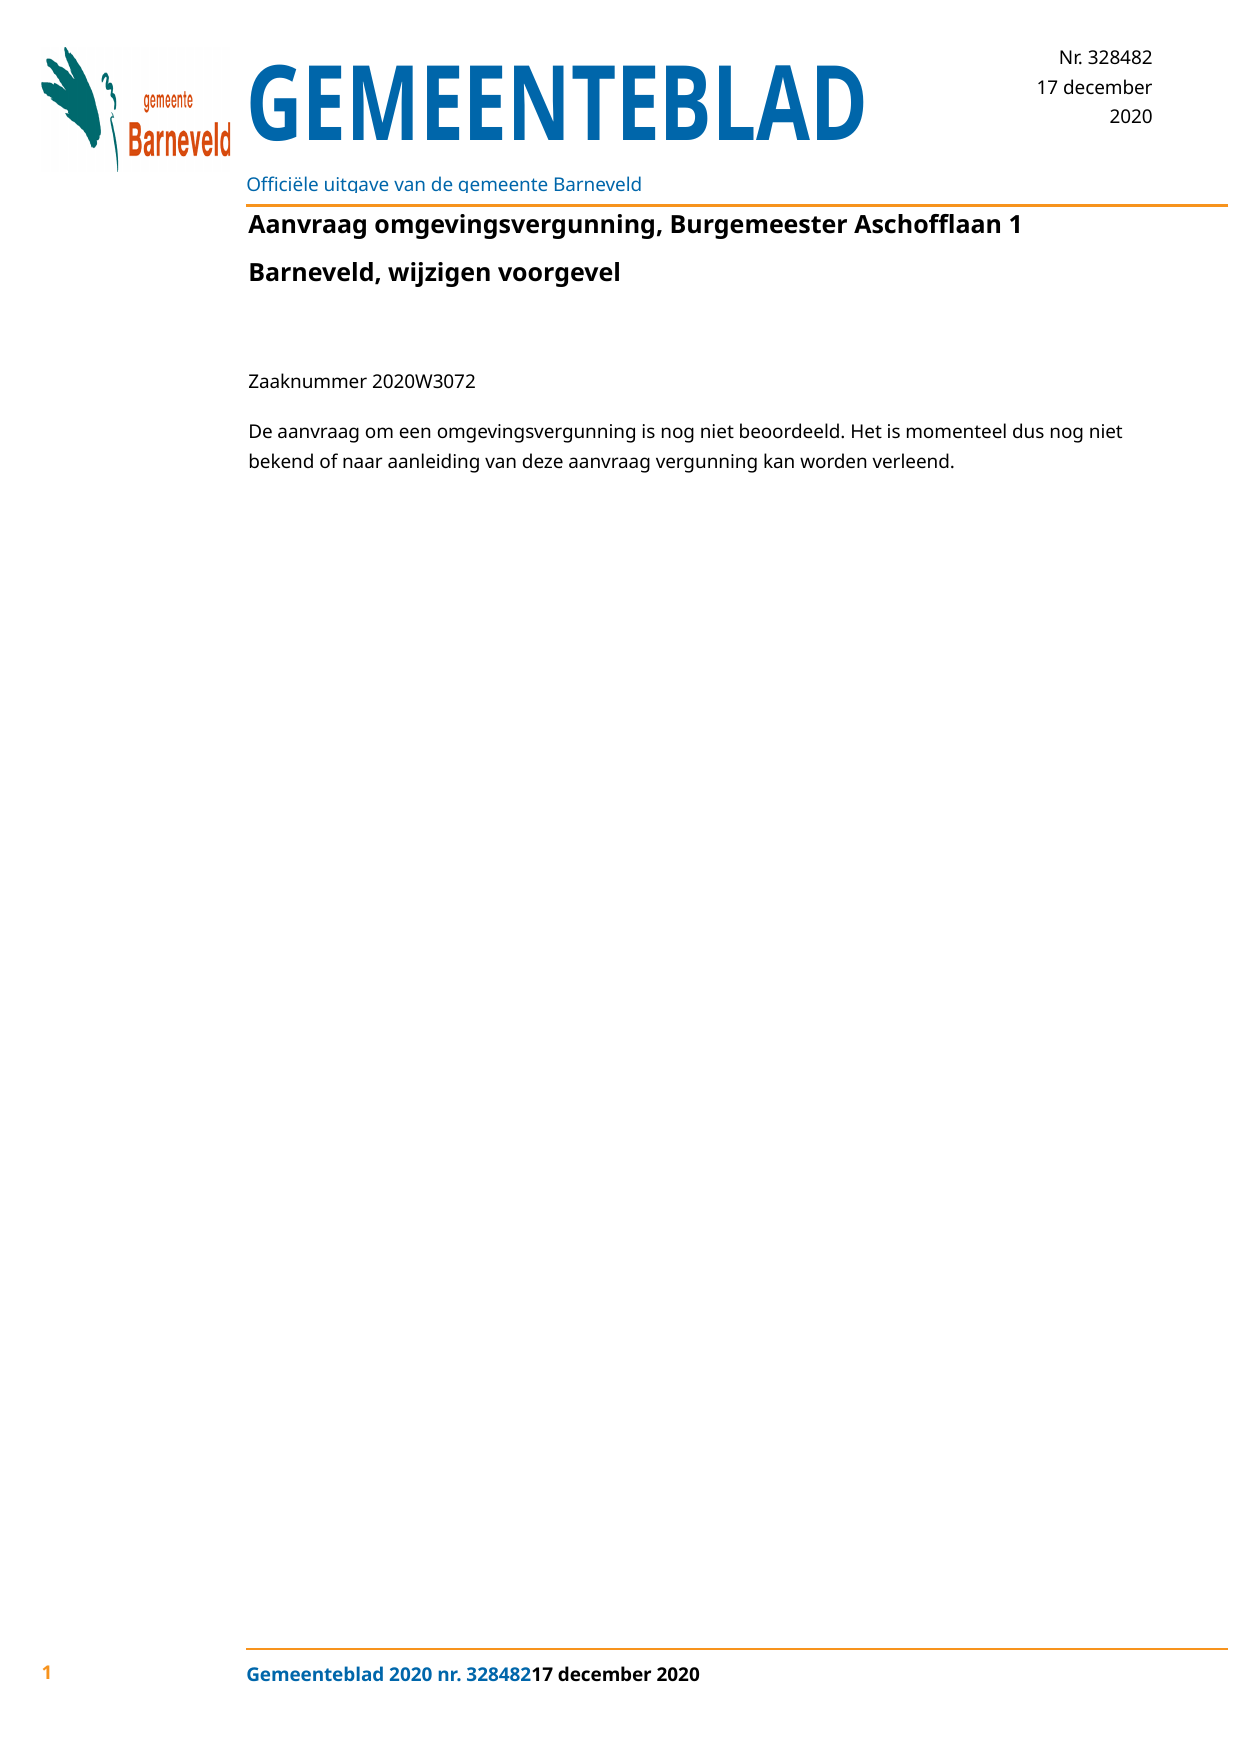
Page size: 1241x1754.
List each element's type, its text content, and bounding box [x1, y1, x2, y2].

text De aanvraag om een omgevingsvergunning is nog niet beoordeeld. Het is momenteel dus nog niet bekend of naar aanleiding van deze aanvraag vergunning kan worden verleend. [248, 419, 1152, 474]
text Zaaknummer 2020W3072 [248, 368, 1152, 394]
text Aanvraag omgevingsvergunning, Burgemeester Aschofflaan 1 Barneveld, wijzigen voorgevel [248, 207, 1152, 288]
picture [41, 47, 231, 172]
